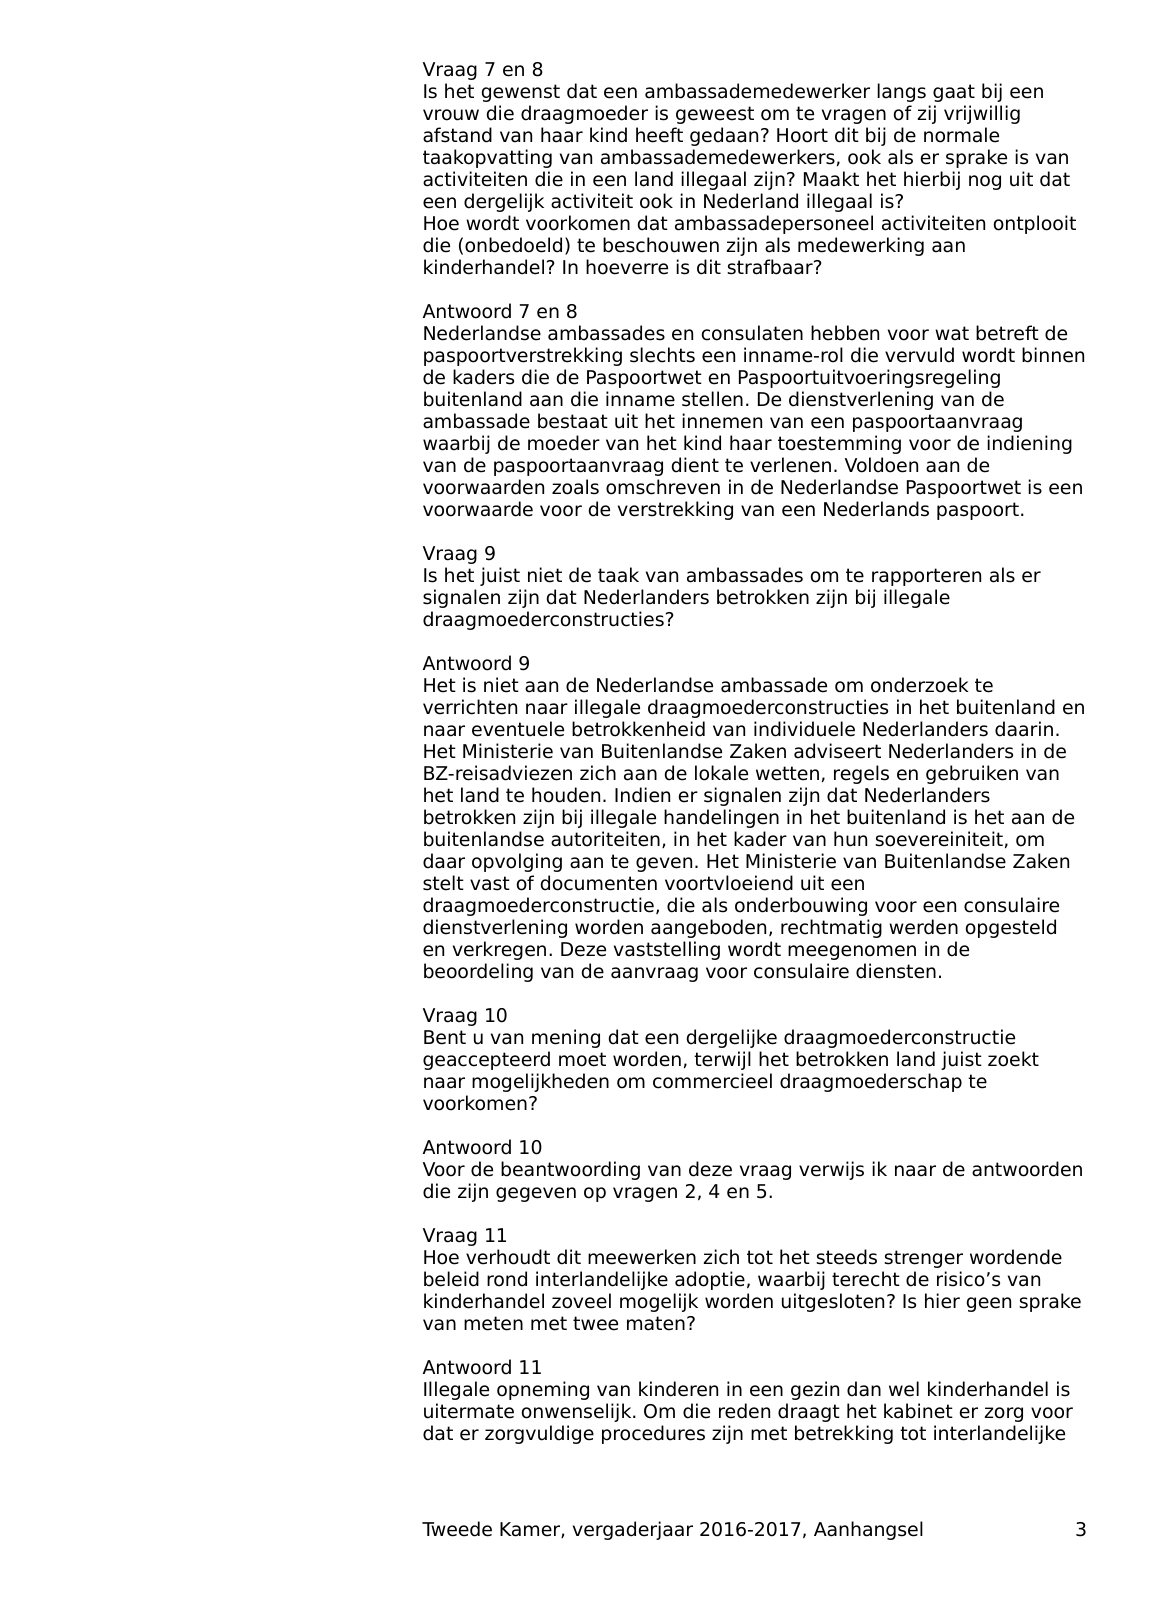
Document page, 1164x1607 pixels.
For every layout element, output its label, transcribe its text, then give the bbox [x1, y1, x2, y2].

text Hoe verhoudt dit meewerken zich tot het steeds strenger wordende beleid rond interlandelijke adoptie, waarbij terecht de risico’s van kinderhandel zoveel mogelijk worden uitgesloten? Is hier geen sprake van meten met twee maten? [422, 1247, 1087, 1335]
text Vraag 10 [422, 1005, 1087, 1027]
text Bent u van mening dat een dergelijke draagmoederconstructie geaccepteerd moet worden, terwijl het betrokken land juist zoekt naar mogelijkheden om commercieel draagmoederschap te voorkomen? [422, 1027, 1087, 1115]
text Vraag 11 [422, 1225, 1087, 1247]
text Illegale opneming van kinderen in een gezin dan wel kinderhandel is uitermate onwenselijk. Om die reden draagt het kabinet er zorg voor dat er zorgvuldige procedures zijn met betrekking tot interlandelijke [422, 1379, 1087, 1445]
text Antwoord 9 [422, 653, 1087, 675]
text Hoe wordt voorkomen dat ambassadepersoneel activiteiten ontplooit die (onbedoeld) te beschouwen zijn als medewerking aan kinderhandel? In hoeverre is dit strafbaar? [422, 213, 1087, 279]
text Antwoord 10 [422, 1137, 1087, 1159]
text Het is niet aan de Nederlandse ambassade om onderzoek te verrichten naar illegale draagmoederconstructies in het buitenland en naar eventuele betrokkenheid van individuele Nederlanders daarin. Het Ministerie van Buitenlandse Zaken adviseert Nederlanders in de BZ-reisadviezen zich aan de lokale wetten, regels en gebruiken van het land te houden. Indien er signalen zijn dat Nederlanders betrokken zijn bij illegale handelingen in het buitenland is het aan de buitenlandse autoriteiten, in het kader van hun soevereiniteit, om daar opvolging aan te geven. Het Ministerie van Buitenlandse Zaken stelt vast of documenten voortvloeiend uit een draagmoederconstructie, die als onderbouwing voor een consulaire dienstverlening worden aangeboden, rechtmatig werden opgesteld en verkregen. Deze vaststelling wordt meegenomen in de beoordeling van de aanvraag voor consulaire diensten. [422, 675, 1087, 983]
text Antwoord 11 [422, 1357, 1087, 1379]
text Is het gewenst dat een ambassademedewerker langs gaat bij een vrouw die draagmoeder is geweest om te vragen of zij vrijwillig afstand van haar kind heeft gedaan? Hoort dit bij de normale taakopvatting van ambassademedewerkers, ook als er sprake is van activiteiten die in een land illegaal zijn? Maakt het hierbij nog uit dat een dergelijk activiteit ook in Nederland illegaal is? [422, 81, 1087, 213]
text Vraag 9 [422, 543, 1087, 565]
text Antwoord 7 en 8 [422, 301, 1087, 323]
text Nederlandse ambassades en consulaten hebben voor wat betreft de paspoortverstrekking slechts een inname-rol die vervuld wordt binnen de kaders die de Paspoortwet en Paspoortuitvoeringsregeling buitenland aan die inname stellen. De dienstverlening van de ambassade bestaat uit het innemen van een paspoortaanvraag waarbij de moeder van het kind haar toestemming voor de indiening van de paspoortaanvraag dient te verlenen. Voldoen aan de voorwaarden zoals omschreven in de Nederlandse Paspoortwet is een voorwaarde voor de verstrekking van een Nederlands paspoort. [422, 323, 1087, 521]
text Voor de beantwoording van deze vraag verwijs ik naar de antwoorden die zijn gegeven op vragen 2, 4 en 5. [422, 1159, 1087, 1203]
text Vraag 7 en 8 [422, 59, 1087, 81]
text Is het juist niet de taak van ambassades om te rapporteren als er signalen zijn dat Nederlanders betrokken zijn bij illegale draagmoederconstructies? [422, 565, 1087, 631]
